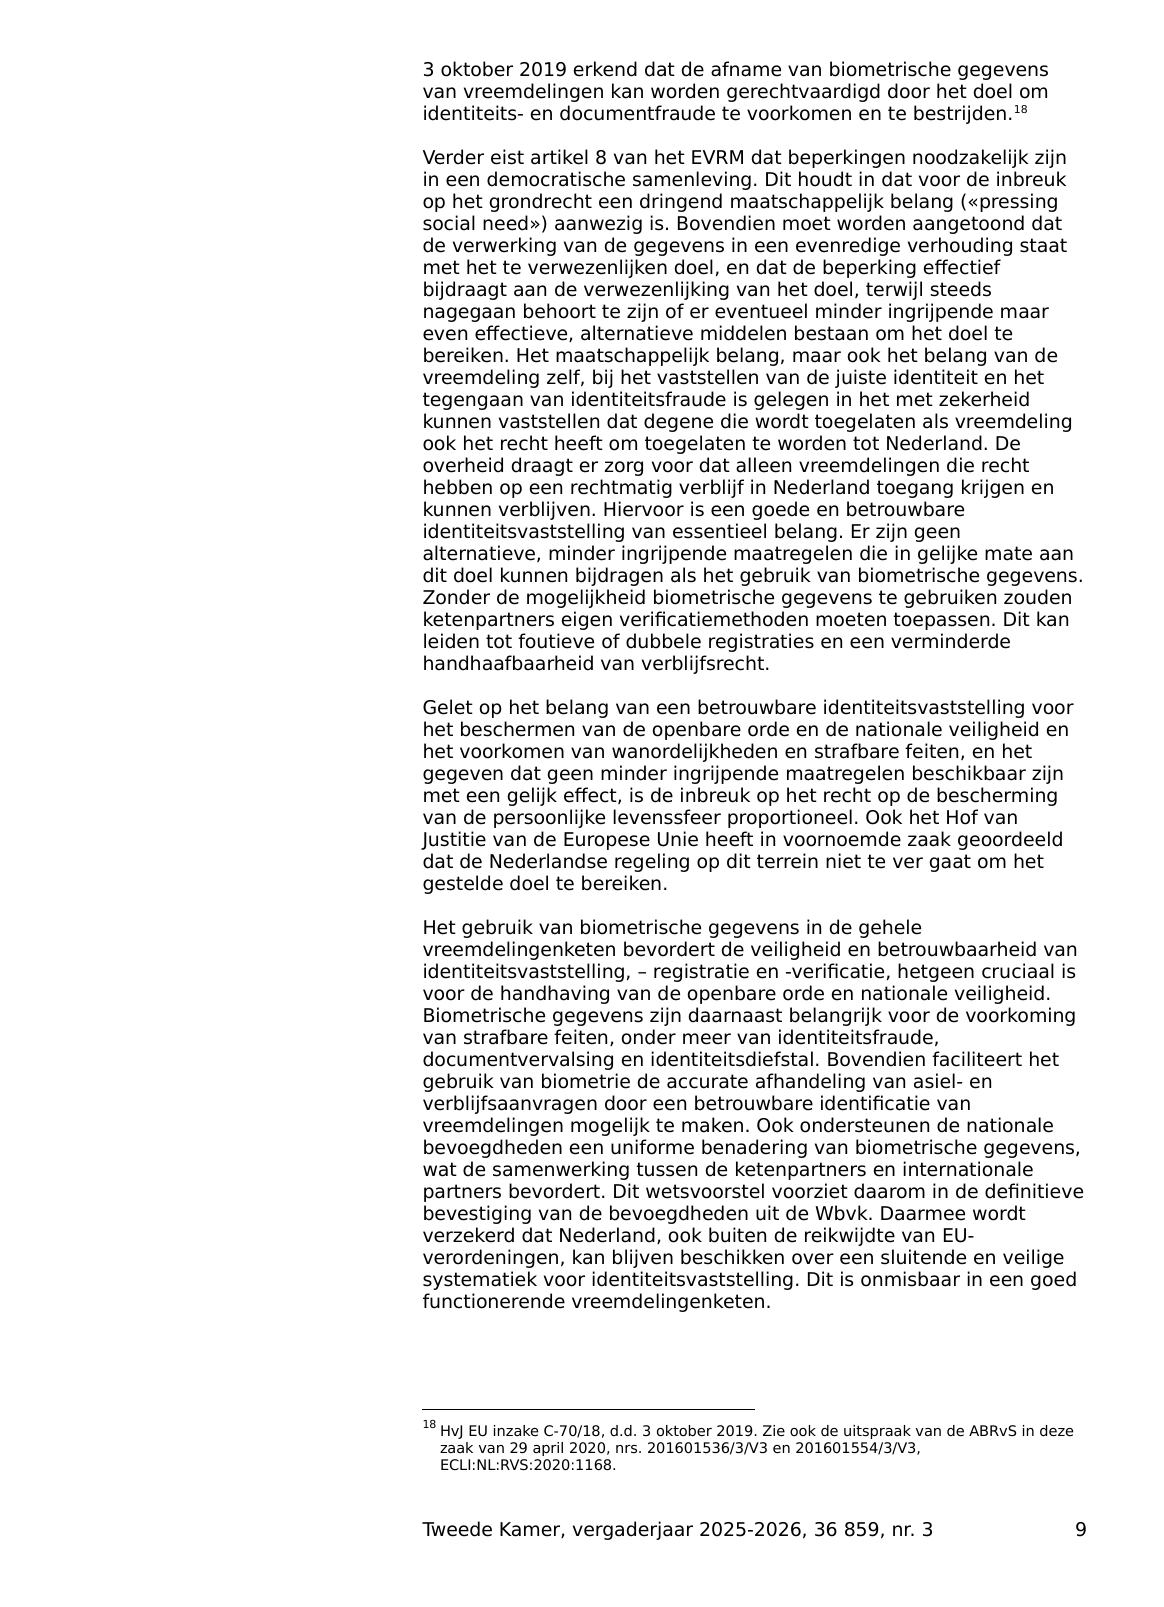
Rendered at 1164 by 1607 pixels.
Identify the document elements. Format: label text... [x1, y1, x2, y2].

text Verder eist artikel 8 van het EVRM dat beperkingen noodzakelijk zijn in een democratische samenleving. Dit houdt in dat voor de inbreuk op het grondrecht een dringend maatschappelijk belang («pressing social need») aanwezig is. Bovendien moet worden aangetoond dat de verwerking van de gegevens in een evenredige verhouding staat met het te verwezenlijken doel, en dat de beperking effectief bijdraagt aan de verwezenlijking van het doel, terwijl steeds nagegaan behoort te zijn of er eventueel minder ingrijpende maar even effectieve, alternatieve middelen bestaan om het doel te bereiken. Het maatschappelijk belang, maar ook het belang van de vreemdeling zelf, bij het vaststellen van de juiste identiteit en het tegengaan van identiteitsfraude is gelegen in het met zekerheid kunnen vaststellen dat degene die wordt toegelaten als vreemdeling ook het recht heeft om toegelaten te worden tot Nederland. De overheid draagt er zorg voor dat alleen vreemdelingen die recht hebben op een rechtmatig verblijf in Nederland toegang krijgen en kunnen verblijven. Hiervoor is een goede en betrouwbare identiteitsvaststelling van essentieel belang. Er zijn geen alternatieve, minder ingrijpende maatregelen die in gelijke mate aan dit doel kunnen bijdragen als het gebruik van biometrische gegevens. Zonder de mogelijkheid biometrische gegevens te gebruiken zouden ketenpartners eigen verificatiemethoden moeten toepassen. Dit kan leiden tot foutieve of dubbele registraties en een verminderde handhaafbaarheid van verblijfsrecht. [422, 147, 1087, 675]
text Het gebruik van biometrische gegevens in de gehele vreemdelingenketen bevordert de veiligheid en betrouwbaarheid van identiteitsvaststelling, – registratie en -verificatie, hetgeen cruciaal is voor de handhaving van de openbare orde en nationale veiligheid. Biometrische gegevens zijn daarnaast belangrijk voor de voorkoming van strafbare feiten, onder meer van identiteitsfraude, documentvervalsing en identiteitsdiefstal. Bovendien faciliteert het gebruik van biometrie de accurate afhandeling van asiel- en verblijfsaanvragen door een betrouwbare identificatie van vreemdelingen mogelijk te maken. Ook ondersteunen de nationale bevoegdheden een uniforme benadering van biometrische gegevens, wat de samenwerking tussen de ketenpartners en internationale partners bevordert. Dit wetsvoorstel voorziet daarom in de definitieve bevestiging van de bevoegdheden uit de Wbvk. Daarmee wordt verzekerd dat Nederland, ook buiten de reikwijdte van EU-verordeningen, kan blijven beschikken over een sluitende en veilige systematiek voor identiteitsvaststelling. Dit is onmisbaar in een goed functionerende vreemdelingenketen. [422, 917, 1087, 1312]
text Gelet op het belang van een betrouwbare identiteitsvaststelling voor het beschermen van de openbare orde en de nationale veiligheid en het voorkomen van wanordelijkheden en strafbare feiten, en het gegeven dat geen minder ingrijpende maatregelen beschikbaar zijn met een gelijk effect, is de inbreuk op het recht op de bescherming van de persoonlijke levenssfeer proportioneel. Ook het Hof van Justitie van de Europese Unie heeft in voornoemde zaak geoordeeld dat de Nederlandse regeling op dit terrein niet te ver gaat om het gestelde doel te bereiken. [422, 697, 1087, 895]
text 3 oktober 2019 erkend dat de afname van biometrische gegevens van vreemdelingen kan worden gerechtvaardigd door het doel om identiteits- en documentfraude te voorkomen en te bestrijden. [422, 59, 1087, 125]
text HvJ EU inzake C-70/18, d.d. 3 oktober 2019. Zie ook de uitspraak van de ABRvS in deze zaak van 29 april 2020, nrs. 201601536/3/V3 en 201601554/3/V3, ECLI:NL:RVS:2020:1168. [422, 1418, 1087, 1474]
